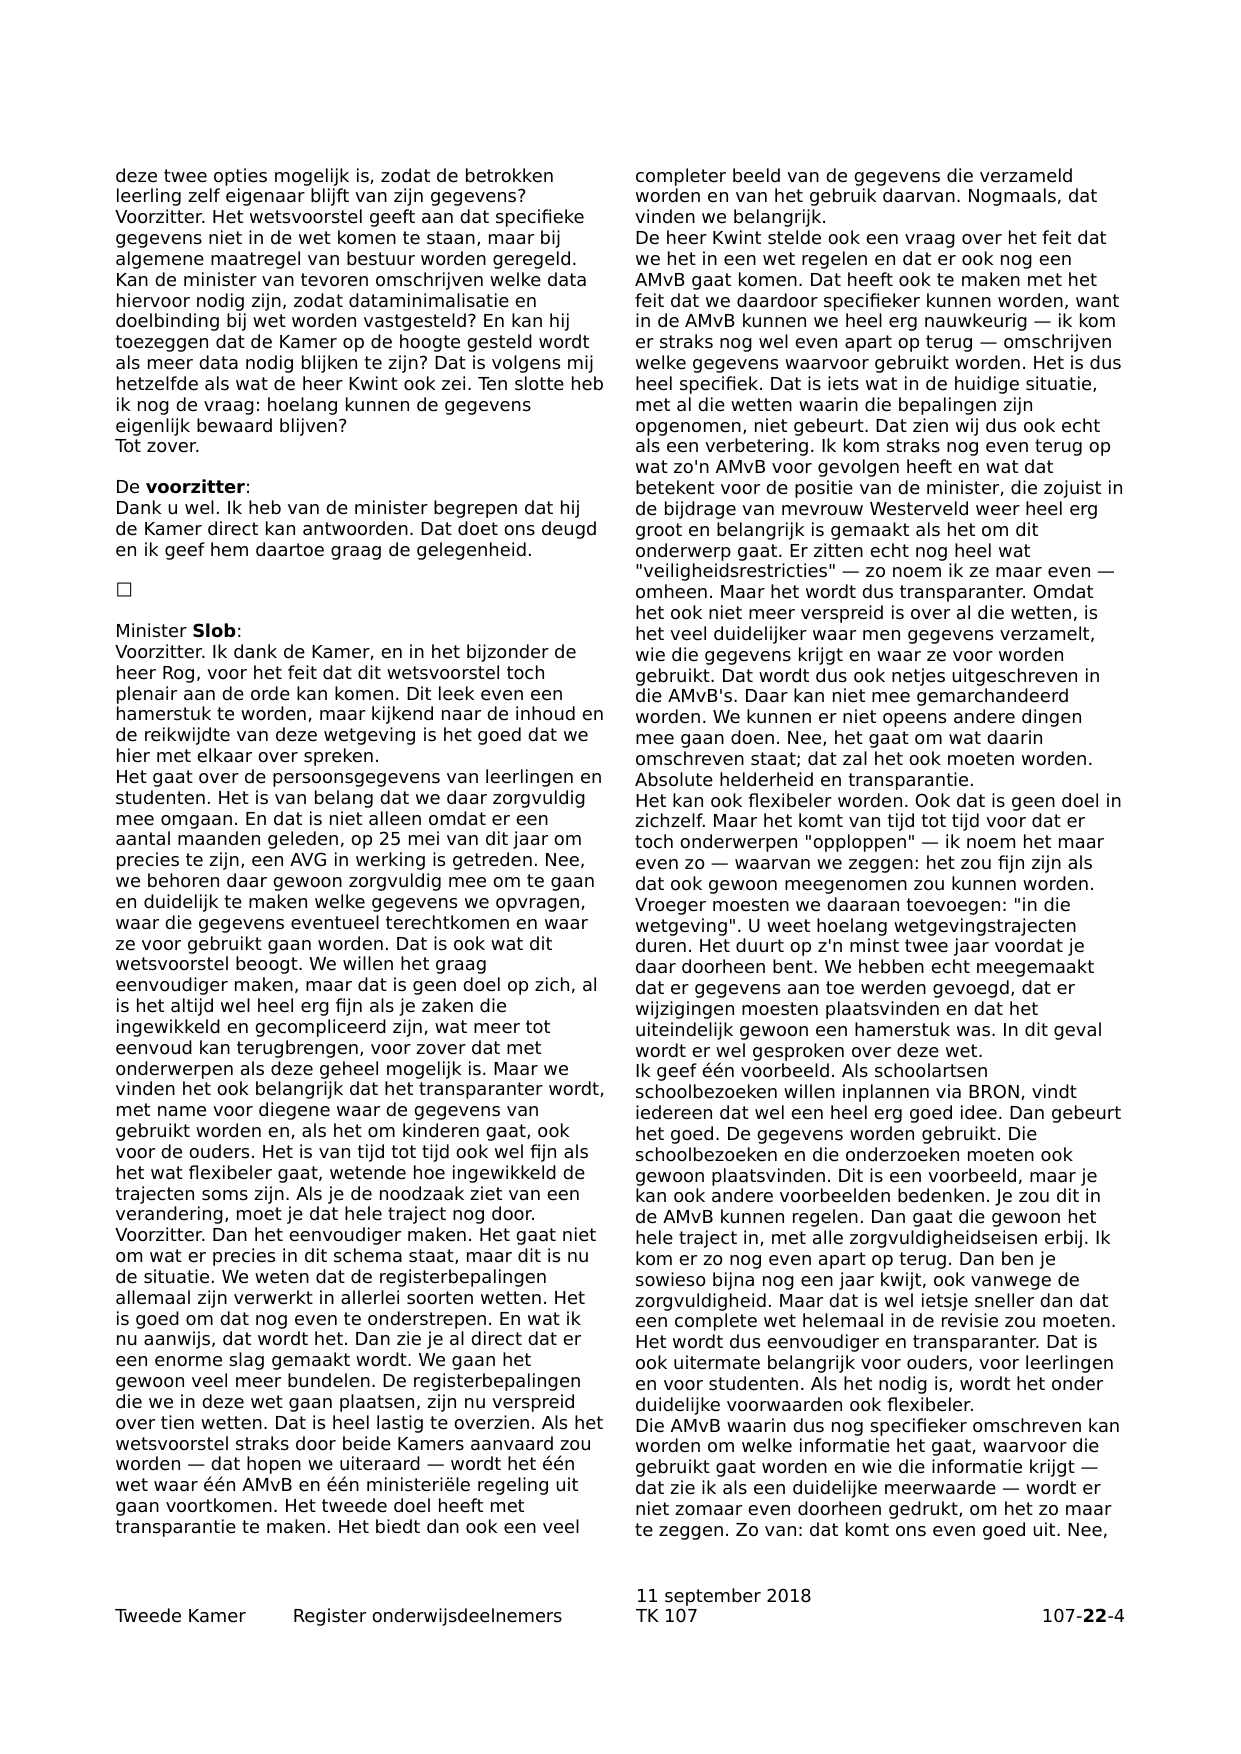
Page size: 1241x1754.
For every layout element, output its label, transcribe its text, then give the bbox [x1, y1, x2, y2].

text Tot zover. [115, 436, 605, 457]
text Die AMvB waarin dus nog specifieker omschreven kan worden om welke informatie het gaat, waarvoor die gebruikt gaat worden en wie die informatie krijgt — dat zie ik als een duidelijke meerwaarde — wordt er niet zomaar even doorheen gedrukt, om het zo maar te zeggen. Zo van: dat komt ons even goed uit. Nee, [635, 1415, 1125, 1540]
text De voorzitter: [115, 477, 605, 498]
text completer beeld van de gegevens die verzameld worden en van het gebruik daarvan. Nogmaals, dat vinden we belangrijk. [635, 165, 1125, 228]
text Het kan ook flexibeler worden. Ook dat is geen doel in zichzelf. Maar het komt van tijd tot tijd voor dat er toch onderwerpen "opploppen" — ik noem het maar even zo — waarvan we zeggen: het zou fijn zijn als dat ook gewoon meegenomen zou kunnen worden. Vroeger moesten we daaraan toevoegen: "in die wetgeving". U weet hoelang wetgevingstrajecten duren. Het duurt op z'n minst twee jaar voordat je daar doorheen bent. We hebben echt meegemaakt dat er gegevens aan toe werden gevoegd, dat er wijzigingen moesten plaatsvinden en dat het uiteindelijk gewoon een hamerstuk was. In dit geval wordt er wel gesproken over deze wet. [635, 790, 1125, 1061]
text Voorzitter. Dan het eenvoudiger maken. Het gaat niet om wat er precies in dit schema staat, maar dit is nu de situatie. We weten dat de registerbepalingen allemaal zijn verwerkt in allerlei soorten wetten. Het is goed om dat nog even te onderstrepen. En wat ik nu aanwijs, dat wordt het. Dan zie je al direct dat er een enorme slag gemaakt wordt. We gaan het gewoon veel meer bundelen. De registerbepalingen die we in deze wet gaan plaatsen, zijn nu verspreid over tien wetten. Dat is heel lastig te overzien. Als het wetsvoorstel straks door beide Kamers aanvaard zou worden — dat hopen we uiteraard — wordt het één wet waar één AMvB en één ministeriële regeling uit gaan voortkomen. Het tweede doel heeft met transparantie te maken. Het biedt dan ook een veel [115, 1225, 605, 1537]
text Ik geef één voorbeeld. Als schoolartsen schoolbezoeken willen inplannen via BRON, vindt iedereen dat wel een heel erg goed idee. Dan gebeurt het goed. De gegevens worden gebruikt. Die schoolbezoeken en die onderzoeken moeten ook gewoon plaatsvinden. Dit is een voorbeeld, maar je kan ook andere voorbeelden bedenken. Je zou dit in de AMvB kunnen regelen. Dan gaat die gewoon het hele traject in, met alle zorgvuldigheidseisen erbij. Ik kom er zo nog even apart op terug. Dan ben je sowieso bijna nog een jaar kwijt, ook vanwege de zorgvuldigheid. Maar dat is wel ietsje sneller dan dat een complete wet helemaal in de revisie zou moeten. [635, 1061, 1125, 1332]
text Minister Slob: [115, 621, 605, 642]
text De heer Kwint stelde ook een vraag over het feit dat we het in een wet regelen en dat er ook nog een AMvB gaat komen. Dat heeft ook te maken met het feit dat we daardoor specifieker kunnen worden, want in de AMvB kunnen we heel erg nauwkeurig — ik kom er straks nog wel even apart op terug — omschrijven welke gegevens waarvoor gebruikt worden. Het is dus heel specifiek. Dat is iets wat in de huidige situatie, met al die wetten waarin die bepalingen zijn opgenomen, niet gebeurt. Dat zien wij dus ook echt als een verbetering. Ik kom straks nog even terug op wat zo'n AMvB voor gevolgen heeft en wat dat betekent voor de positie van de minister, die zojuist in de bijdrage van mevrouw Westerveld weer heel erg groot en belangrijk is gemaakt als het om dit onderwerp gaat. Er zitten echt nog heel wat "veiligheidsrestricties" — zo noem ik ze maar even — omheen. Maar het wordt dus transparanter. Omdat het ook niet meer verspreid is over al die wetten, is het veel duidelijker waar men gegevens verzamelt, wie die gegevens krijgt en waar ze voor worden gebruikt. Dat wordt dus ook netjes uitgeschreven in die AMvB's. Daar kan niet mee gemarchandeerd worden. We kunnen er niet opeens andere dingen mee gaan doen. Nee, het gaat om wat daarin omschreven staat; dat zal het ook moeten worden. Absolute helderheid en transparantie. [635, 228, 1125, 790]
text Het wordt dus eenvoudiger en transparanter. Dat is ook uitermate belangrijk voor ouders, voor leerlingen en voor studenten. Als het nodig is, wordt het onder duidelijke voorwaarden ook flexibeler. [635, 1332, 1125, 1415]
text Voorzitter. Het wetsvoorstel geeft aan dat specifieke gegevens niet in de wet komen te staan, maar bij algemene maatregel van bestuur worden geregeld. Kan de minister van tevoren omschrijven welke data hiervoor nodig zijn, zodat dataminimalisatie en doelbinding bij wet worden vastgesteld? En kan hij toezeggen dat de Kamer op de hoogte gesteld wordt als meer data nodig blijken te zijn? Dat is volgens mij hetzelfde als wat de heer Kwint ook zei. Ten slotte heb ik nog de vraag: hoelang kunnen de gegevens eigenlijk bewaard blijven? [115, 207, 605, 436]
text ⬜ [115, 580, 605, 601]
text Het gaat over de persoonsgegevens van leerlingen en studenten. Het is van belang dat we daar zorgvuldig mee omgaan. En dat is niet alleen omdat er een aantal maanden geleden, op 25 mei van dit jaar om precies te zijn, een AVG in werking is getreden. Nee, we behoren daar gewoon zorgvuldig mee om te gaan en duidelijk te maken welke gegevens we opvragen, waar die gegevens eventueel terechtkomen en waar ze voor gebruikt gaan worden. Dat is ook wat dit wetsvoorstel beoogt. We willen het graag eenvoudiger maken, maar dat is geen doel op zich, al is het altijd wel heel erg fijn als je zaken die ingewikkeld en gecompliceerd zijn, wat meer tot eenvoud kan terugbrengen, voor zover dat met onderwerpen als deze geheel mogelijk is. Maar we vinden het ook belangrijk dat het transparanter wordt, met name voor diegene waar de gegevens van gebruikt worden en, als het om kinderen gaat, ook voor de ouders. Het is van tijd tot tijd ook wel fijn als het wat flexibeler gaat, wetende hoe ingewikkeld de trajecten soms zijn. Als je de noodzaak ziet van een verandering, moet je dat hele traject nog door. [115, 767, 605, 1225]
text Dank u wel. Ik heb van de minister begrepen dat hij de Kamer direct kan antwoorden. Dat doet ons deugd en ik geef hem daartoe graag de gelegenheid. [115, 498, 605, 560]
text deze twee opties mogelijk is, zodat de betrokken leerling zelf eigenaar blijft van zijn gegevens? [115, 165, 605, 207]
text Voorzitter. Ik dank de Kamer, en in het bijzonder de heer Rog, voor het feit dat dit wetsvoorstel toch plenair aan de orde kan komen. Dit leek even een hamerstuk te worden, maar kijkend naar de inhoud en de reikwijdte van deze wetgeving is het goed dat we hier met elkaar over spreken. [115, 642, 605, 767]
